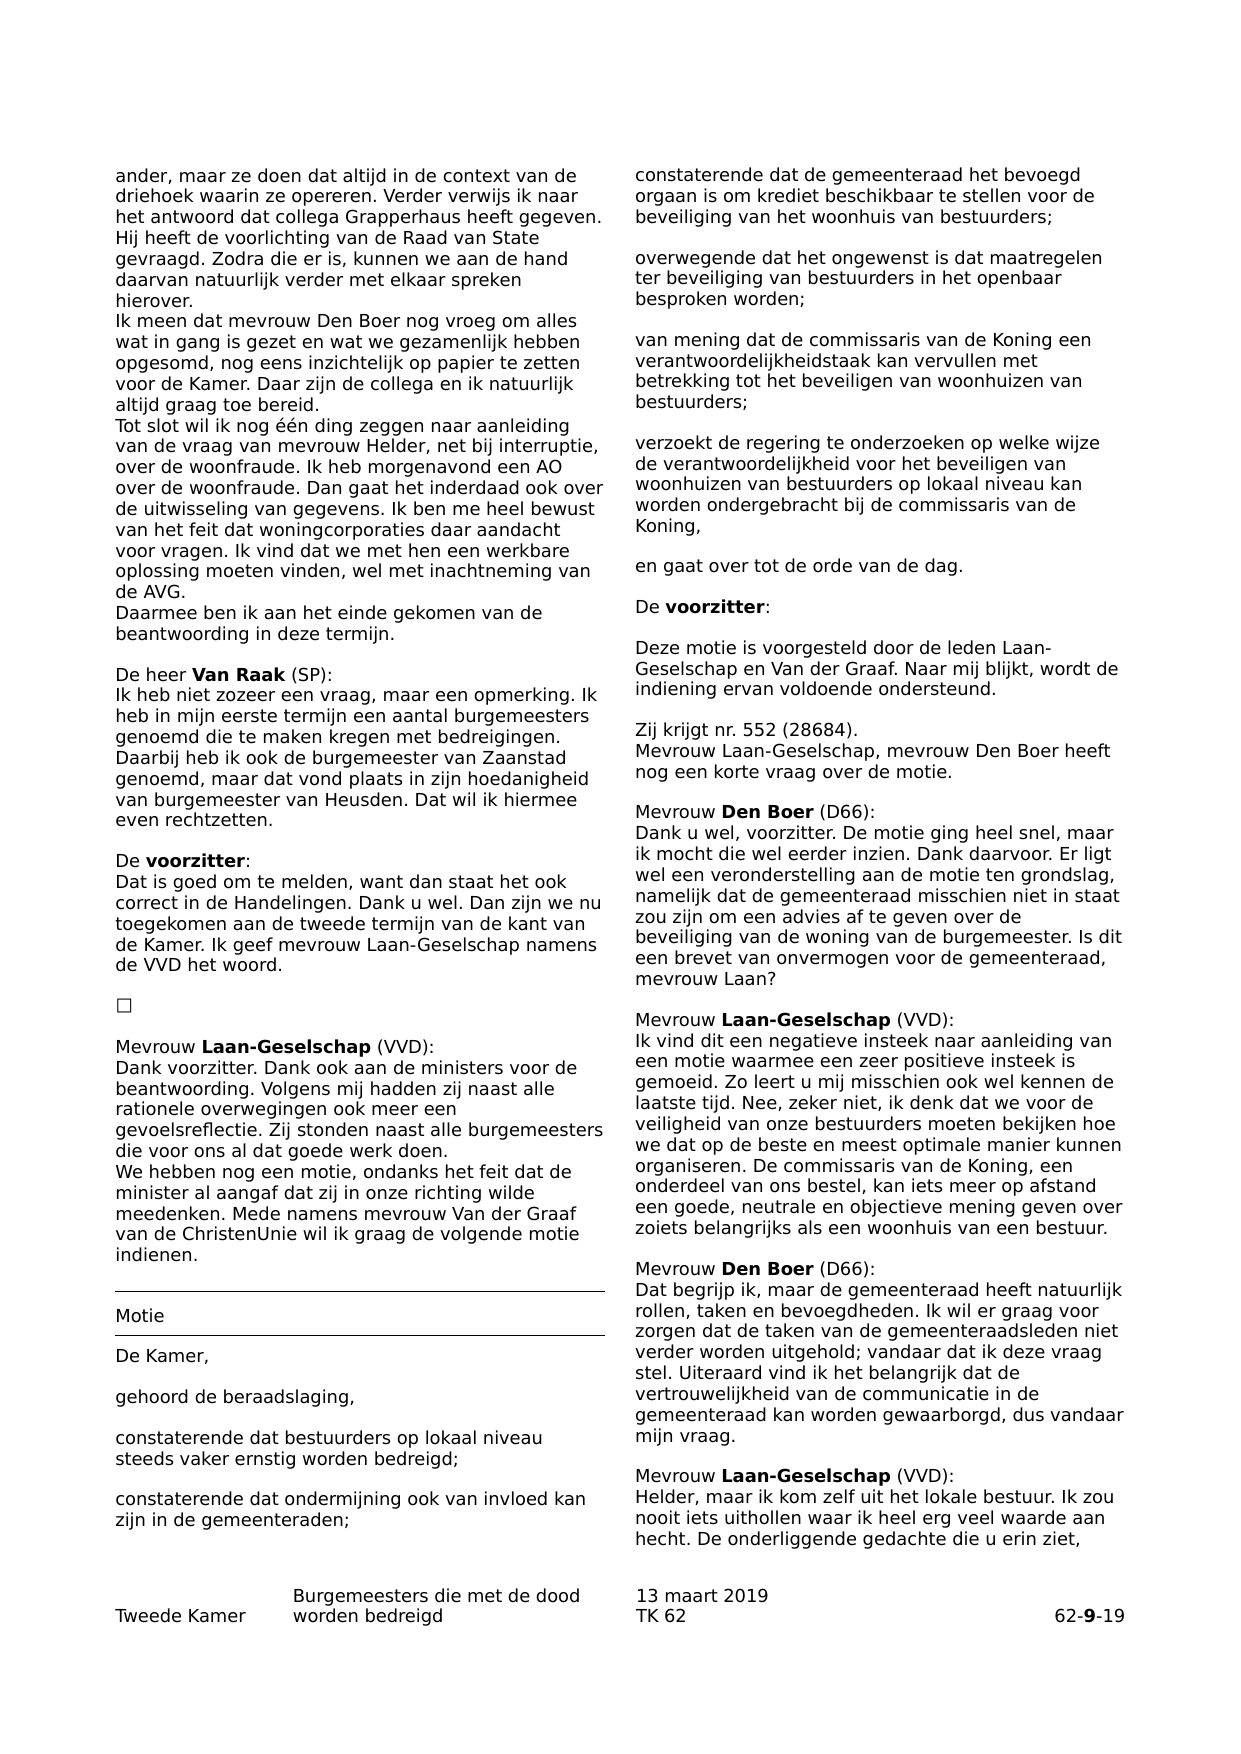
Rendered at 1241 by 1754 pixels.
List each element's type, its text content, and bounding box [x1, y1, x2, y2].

text verzoekt de regering te onderzoeken op welke wijze de verantwoordelijkheid voor het beveiligen van woonhuizen van bestuurders op lokaal niveau kan worden ondergebracht bij de commissaris van de Koning, [635, 433, 1125, 536]
text Dank voorzitter. Dank ook aan de ministers voor de beantwoording. Volgens mij hadden zij naast alle rationele overwegingen ook meer een gevoelsreflectie. Zij stonden naast alle burgemeesters die voor ons al dat goede werk doen. [115, 1057, 605, 1162]
text Mevrouw Laan-Geselschap (VVD): [635, 1010, 1125, 1030]
text Dat begrijp ik, maar de gemeenteraad heeft natuurlijk rollen, taken en bevoegdheden. Ik wil er graag voor zorgen dat de taken van de gemeenteraadsleden niet verder worden uitgehold; vandaar dat ik deze vraag stel. Uiteraard vind ik het belangrijk dat de vertrouwelijkheid van de communicatie in de gemeenteraad kan worden gewaarborgd, dus vandaar mijn vraag. [635, 1279, 1125, 1446]
text van mening dat de commissaris van de Koning een verantwoordelijkheidstaak kan vervullen met betrekking tot het beveiligen van woonhuizen van bestuurders; [635, 330, 1125, 413]
text Mevrouw Laan-Geselschap (VVD): [635, 1466, 1125, 1487]
text en gaat over tot de orde van de dag. [635, 556, 1125, 577]
text Zij krijgt nr. 552 (28684). [635, 720, 1125, 741]
text Tot slot wil ik nog één ding zeggen naar aanleiding van de vraag van mevrouw Helder, net bij interruptie, over de woonfraude. Ik heb morgenavond een AO over de woonfraude. Dan gaat het inderdaad ook over de uitwisseling van gegevens. Ik ben me heel bewust van het feit dat woningcorporaties daar aandacht voor vragen. Ik vind dat we met hen een werkbare oplossing moeten vinden, wel met inachtneming van de AVG. [115, 415, 605, 603]
text Ik heb niet zozeer een vraag, maar een opmerking. Ik heb in mijn eerste termijn een aantal burgemeesters genoemd die te maken kregen met bedreigingen. Daarbij heb ik ook de burgemeester van Zaanstad genoemd, maar dat vond plaats in zijn hoedanigheid van burgemeester van Heusden. Dat wil ik hiermee even rechtzetten. [115, 685, 605, 831]
text constaterende dat de gemeenteraad het bevoegd orgaan is om krediet beschikbaar te stellen voor de beveiliging van het woonhuis van bestuurders; [635, 165, 1125, 227]
text constaterende dat bestuurders op lokaal niveau steeds vaker ernstig worden bedreigd; [115, 1428, 605, 1469]
text Motie [115, 1306, 605, 1326]
text De Kamer, [115, 1346, 605, 1367]
text overwegende dat het ongewenst is dat maatregelen ter beveiliging van bestuurders in het openbaar besproken worden; [635, 247, 1125, 310]
text Mevrouw Den Boer (D66): [635, 1259, 1125, 1279]
text gehoord de beraadslaging, [115, 1387, 605, 1408]
text Ik vind dit een negatieve insteek naar aanleiding van een motie waarmee een zeer positieve insteek is gemoeid. Zo leert u mij misschien ook wel kennen de laatste tijd. Nee, zeker niet, ik denk dat we voor de veiligheid van onze bestuurders moeten bekijken hoe we dat op de beste en meest optimale manier kunnen organiseren. De commissaris van de Koning, een onderdeel van ons bestel, kan iets meer op afstand een goede, neutrale en objectieve mening geven over zoiets belangrijks als een woonhuis van een bestuur. [635, 1030, 1125, 1239]
text We hebben nog een motie, ondanks het feit dat de minister al aangaf dat zij in onze richting wilde meedenken. Mede namens mevrouw Van der Graaf van de ChristenUnie wil ik graag de volgende motie indienen. [115, 1162, 605, 1266]
text constaterende dat ondermijning ook van invloed kan zijn in de gemeenteraden; [115, 1489, 605, 1531]
text Ik meen dat mevrouw Den Boer nog vroeg om alles wat in gang is gezet en wat we gezamenlijk hebben opgesomd, nog eens inzichtelijk op papier te zetten voor de Kamer. Daar zijn de collega en ik natuurlijk altijd graag toe bereid. [115, 311, 605, 415]
text Dank u wel, voorzitter. De motie ging heel snel, maar ik mocht die wel eerder inzien. Dank daarvoor. Er ligt wel een veronderstelling aan de motie ten grondslag, namelijk dat de gemeenteraad misschien niet in staat zou zijn om een advies af te geven over de beveiliging van de woning van de burgemeester. Is dit een brevet van onvermogen voor de gemeenteraad, mevrouw Laan? [635, 823, 1125, 990]
text Dat is goed om te melden, want dan staat het ook correct in de Handelingen. Dank u wel. Dan zijn we nu toegekomen aan de tweede termijn van de kant van de Kamer. Ik geef mevrouw Laan-Geselschap namens de VVD het woord. [115, 872, 605, 976]
text Deze motie is voorgesteld door de leden Laan-Geselschap en Van der Graaf. Naar mij blijkt, wordt de indiening ervan voldoende ondersteund. [635, 638, 1125, 700]
text ander, maar ze doen dat altijd in de context van de driehoek waarin ze opereren. Verder verwijs ik naar het antwoord dat collega Grapperhaus heeft gegeven. Hij heeft de voorlichting van de Raad van State gevraagd. Zodra die er is, kunnen we aan de hand daarvan natuurlijk verder met elkaar spreken hierover. [115, 165, 605, 311]
text De voorzitter: [115, 851, 605, 872]
text Mevrouw Laan-Geselschap (VVD): [115, 1037, 605, 1057]
text De voorzitter: [635, 597, 1125, 618]
text De heer Van Raak (SP): [115, 664, 605, 685]
text Helder, maar ik kom zelf uit het lokale bestuur. Ik zou nooit iets uithollen waar ik heel erg veel waarde aan hecht. De onderliggende gedachte die u erin ziet, [635, 1487, 1125, 1549]
text ⬜ [115, 996, 605, 1017]
text Mevrouw Den Boer (D66): [635, 802, 1125, 823]
text Mevrouw Laan-Geselschap, mevrouw Den Boer heeft nog een korte vraag over de motie. [635, 741, 1125, 782]
text Daarmee ben ik aan het einde gekomen van de beantwoording in deze termijn. [115, 603, 605, 644]
